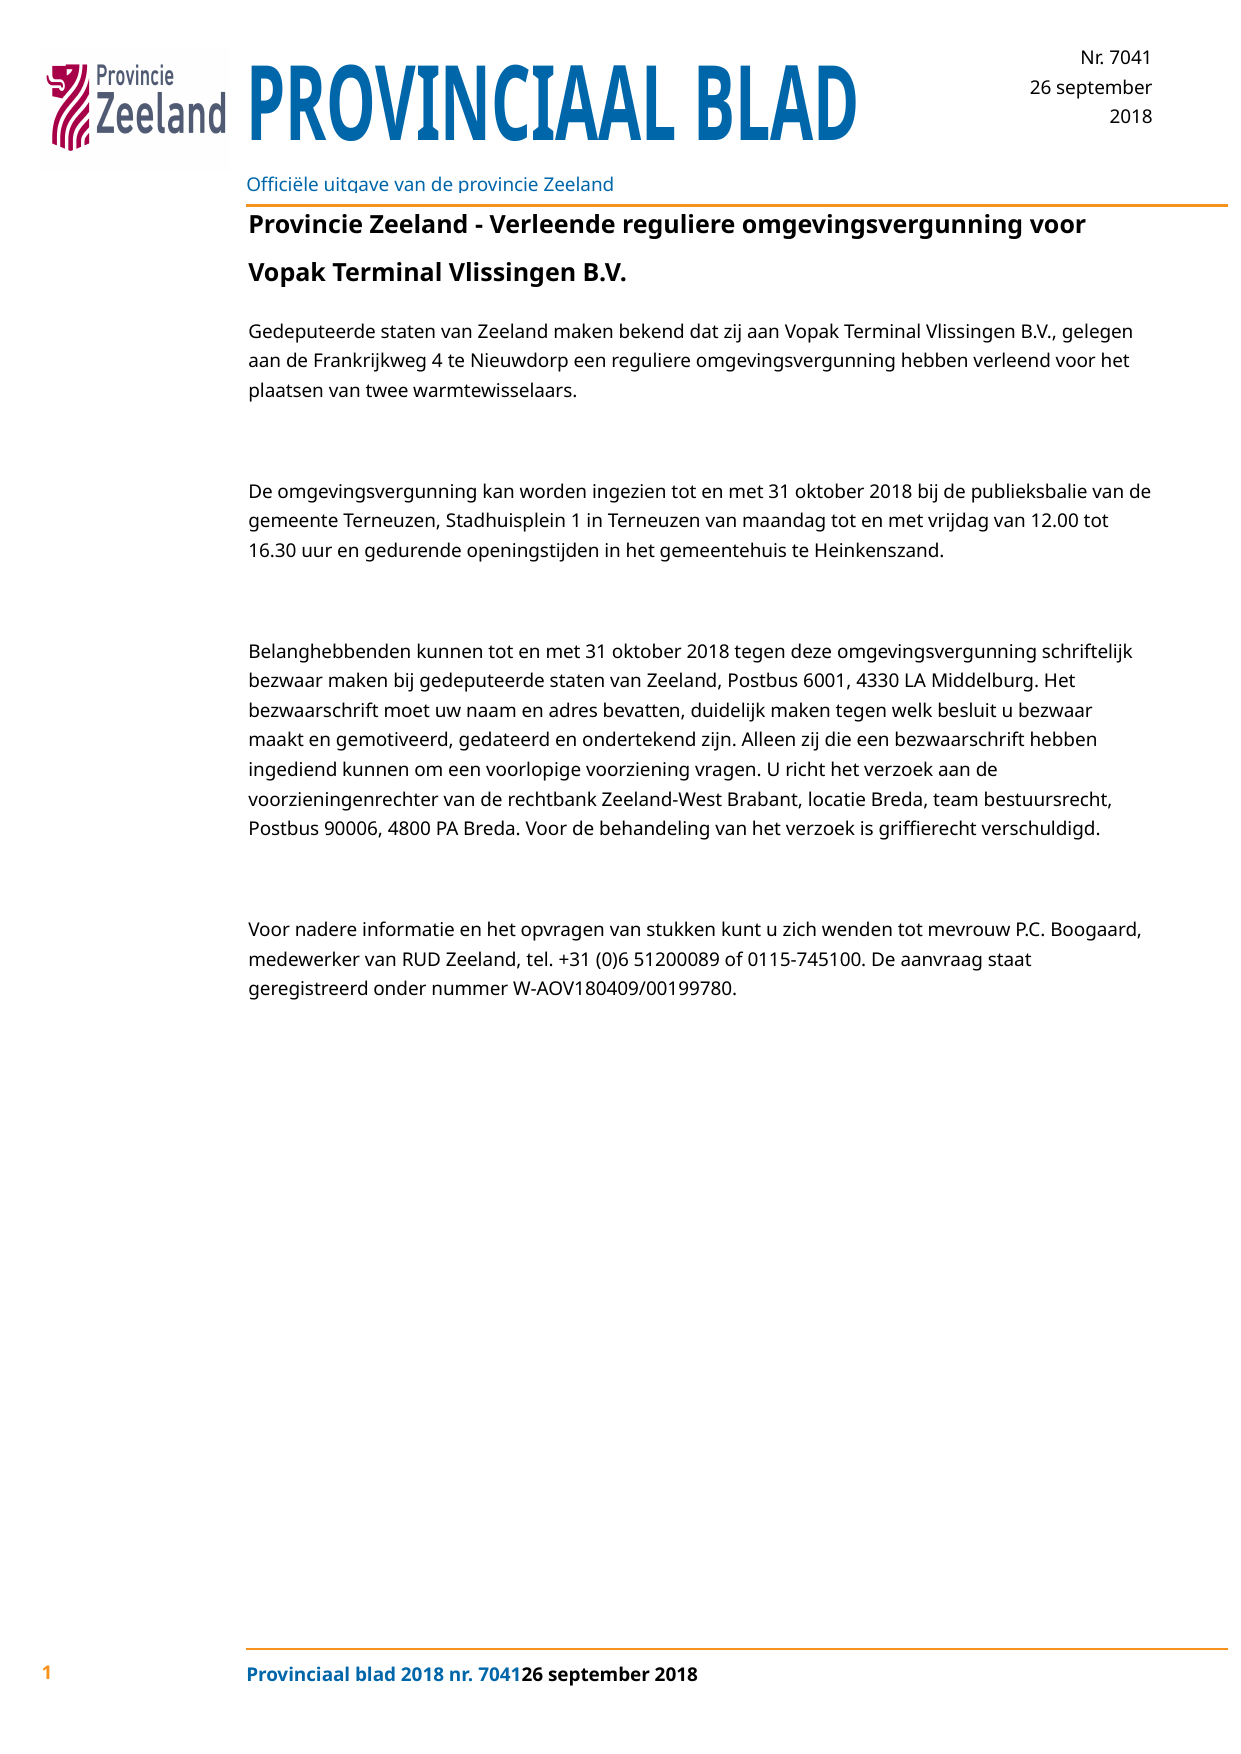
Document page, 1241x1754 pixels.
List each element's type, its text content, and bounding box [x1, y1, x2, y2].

text De omgevingsvergunning kan worden ingezien tot en met 31 oktober 2018 bij de publieksbalie van de gemeente Terneuzen, Stadhuisplein 1 in Terneuzen van maandag tot en met vrijdag van 12.00 tot 16.30 uur en gedurende openingstijden in het gemeentehuis te Heinkenszand. [248, 478, 1152, 563]
text Voor nadere informatie en het opvragen van stukken kunt u zich wenden tot mevrouw P.C. Boogaard, medewerker van RUD Zeeland, tel. +31 (0)6 51200089 of 0115-745100. De aanvraag staat geregistreerd onder nummer W-AOV180409/00199780. [248, 916, 1152, 1001]
text Provincie Zeeland - Verleende reguliere omgevingsvergunning voor Vopak Terminal Vlissingen B.V. [248, 207, 1152, 288]
text Gedeputeerde staten van Zeeland maken bekend dat zij aan Vopak Terminal Vlissingen B.V., gelegen aan de Frankrijkweg 4 te Nieuwdorp een reguliere omgevingsvergunning hebben verleend voor het plaatsen van twee warmtewisselaars. [248, 318, 1152, 403]
picture [41, 47, 231, 172]
text Belanghebbenden kunnen tot en met 31 oktober 2018 tegen deze omgevingsvergunning schriftelijk bezwaar maken bij gedeputeerde staten van Zeeland, Postbus 6001, 4330 LA Middelburg. Het bezwaarschrift moet uw naam en adres bevatten, duidelijk maken tegen welk besluit u bezwaar maakt en gemotiveerd, gedateerd en ondertekend zijn. Alleen zij die een bezwaarschrift hebben ingediend kunnen om een voorlopige voorziening vragen. U richt het verzoek aan de voorzieningenrechter van de rechtbank Zeeland-West Brabant, locatie Breda, team bestuursrecht, Postbus 90006, 4800 PA Breda. Voor de behandeling van het verzoek is griffierecht verschuldigd. [248, 638, 1152, 841]
